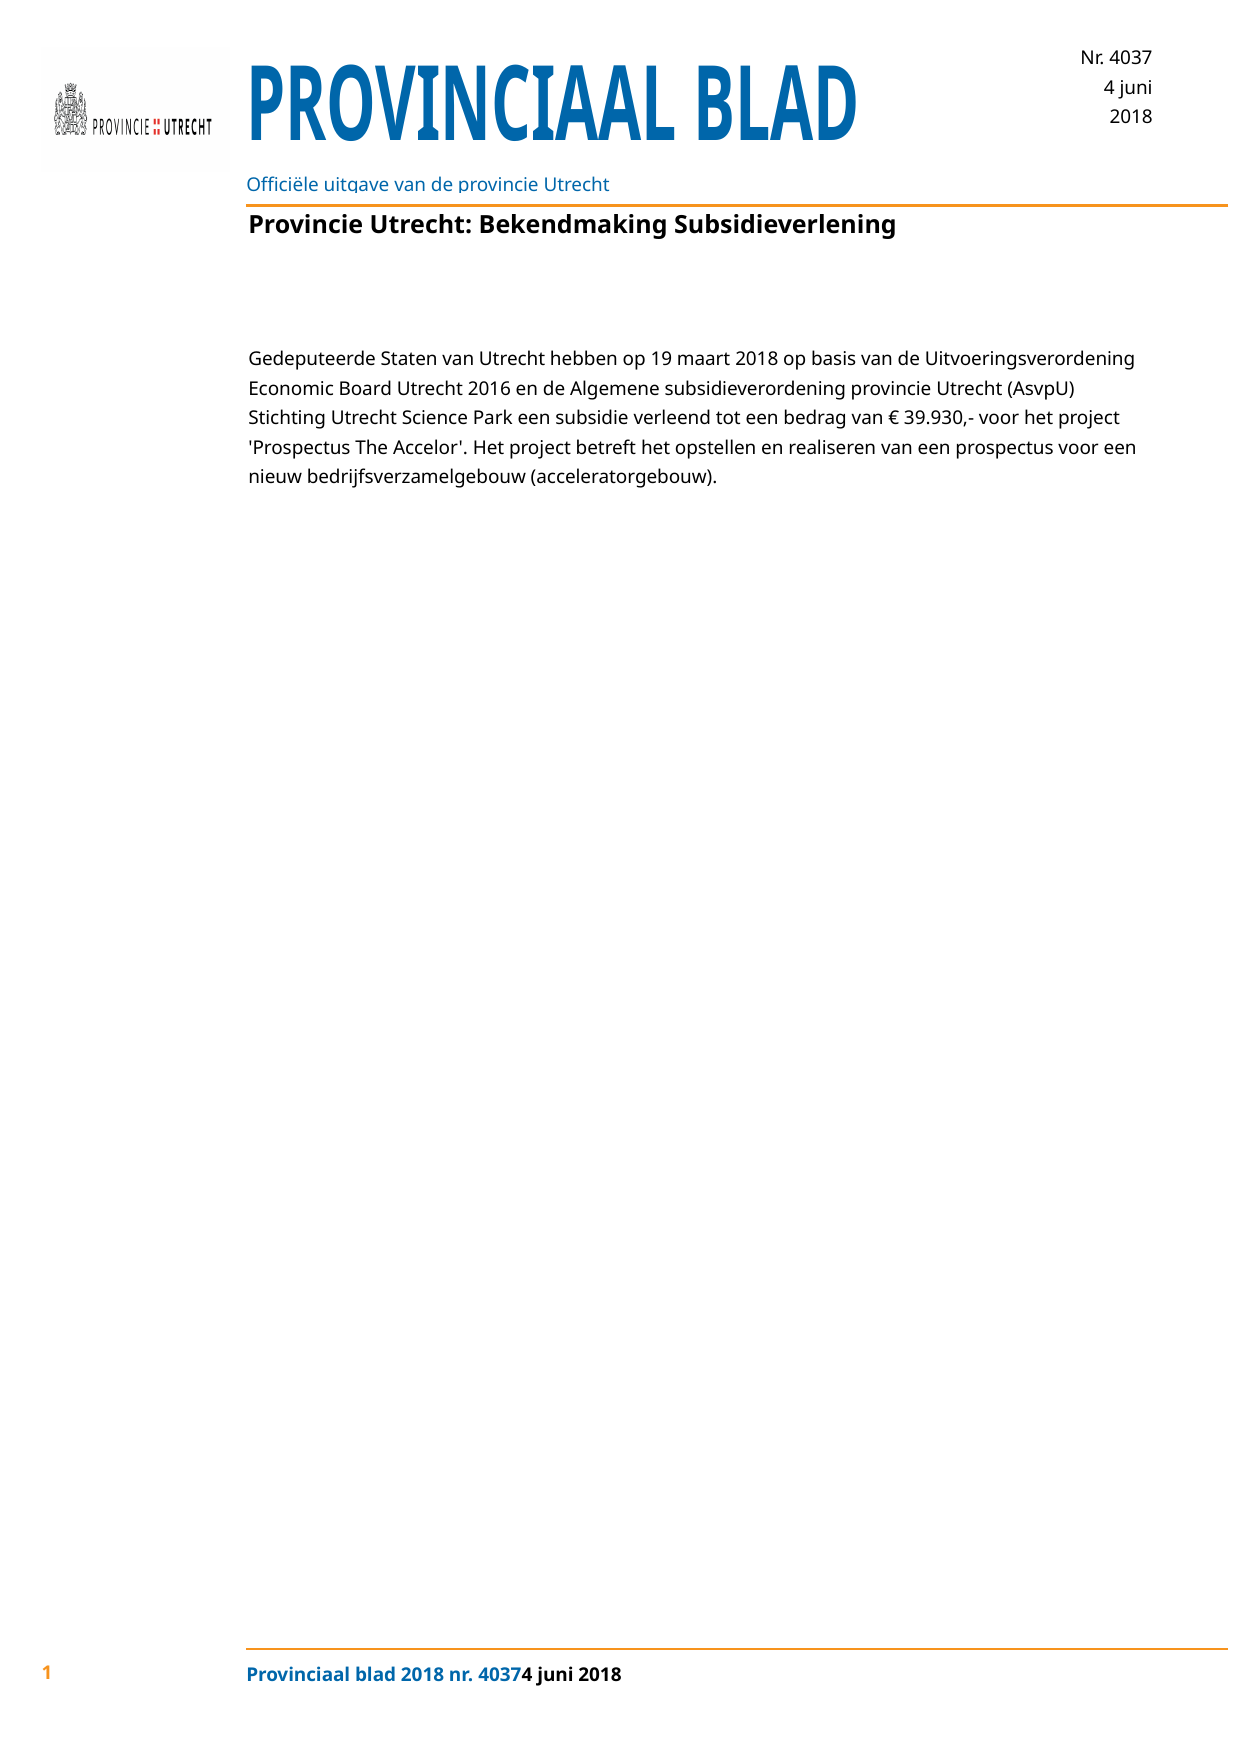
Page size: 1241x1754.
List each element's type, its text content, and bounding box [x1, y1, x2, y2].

picture [41, 47, 231, 172]
text Gedeputeerde Staten van Utrecht hebben op 19 maart 2018 op basis van de Uitvoeringsverordening Economic Board Utrecht 2016 en de Algemene subsidieverordening provincie Utrecht (AsvpU) Stichting Utrecht Science Park een subsidie verleend tot een bedrag van € 39.930,- voor het project 'Prospectus The Accelor'. Het project betreft het opstellen en realiseren van een prospectus voor een nieuw bedrijfsverzamelgebouw (acceleratorgebouw). [248, 345, 1152, 489]
text Provincie Utrecht: Bekendmaking Subsidieverlening [248, 207, 1152, 241]
